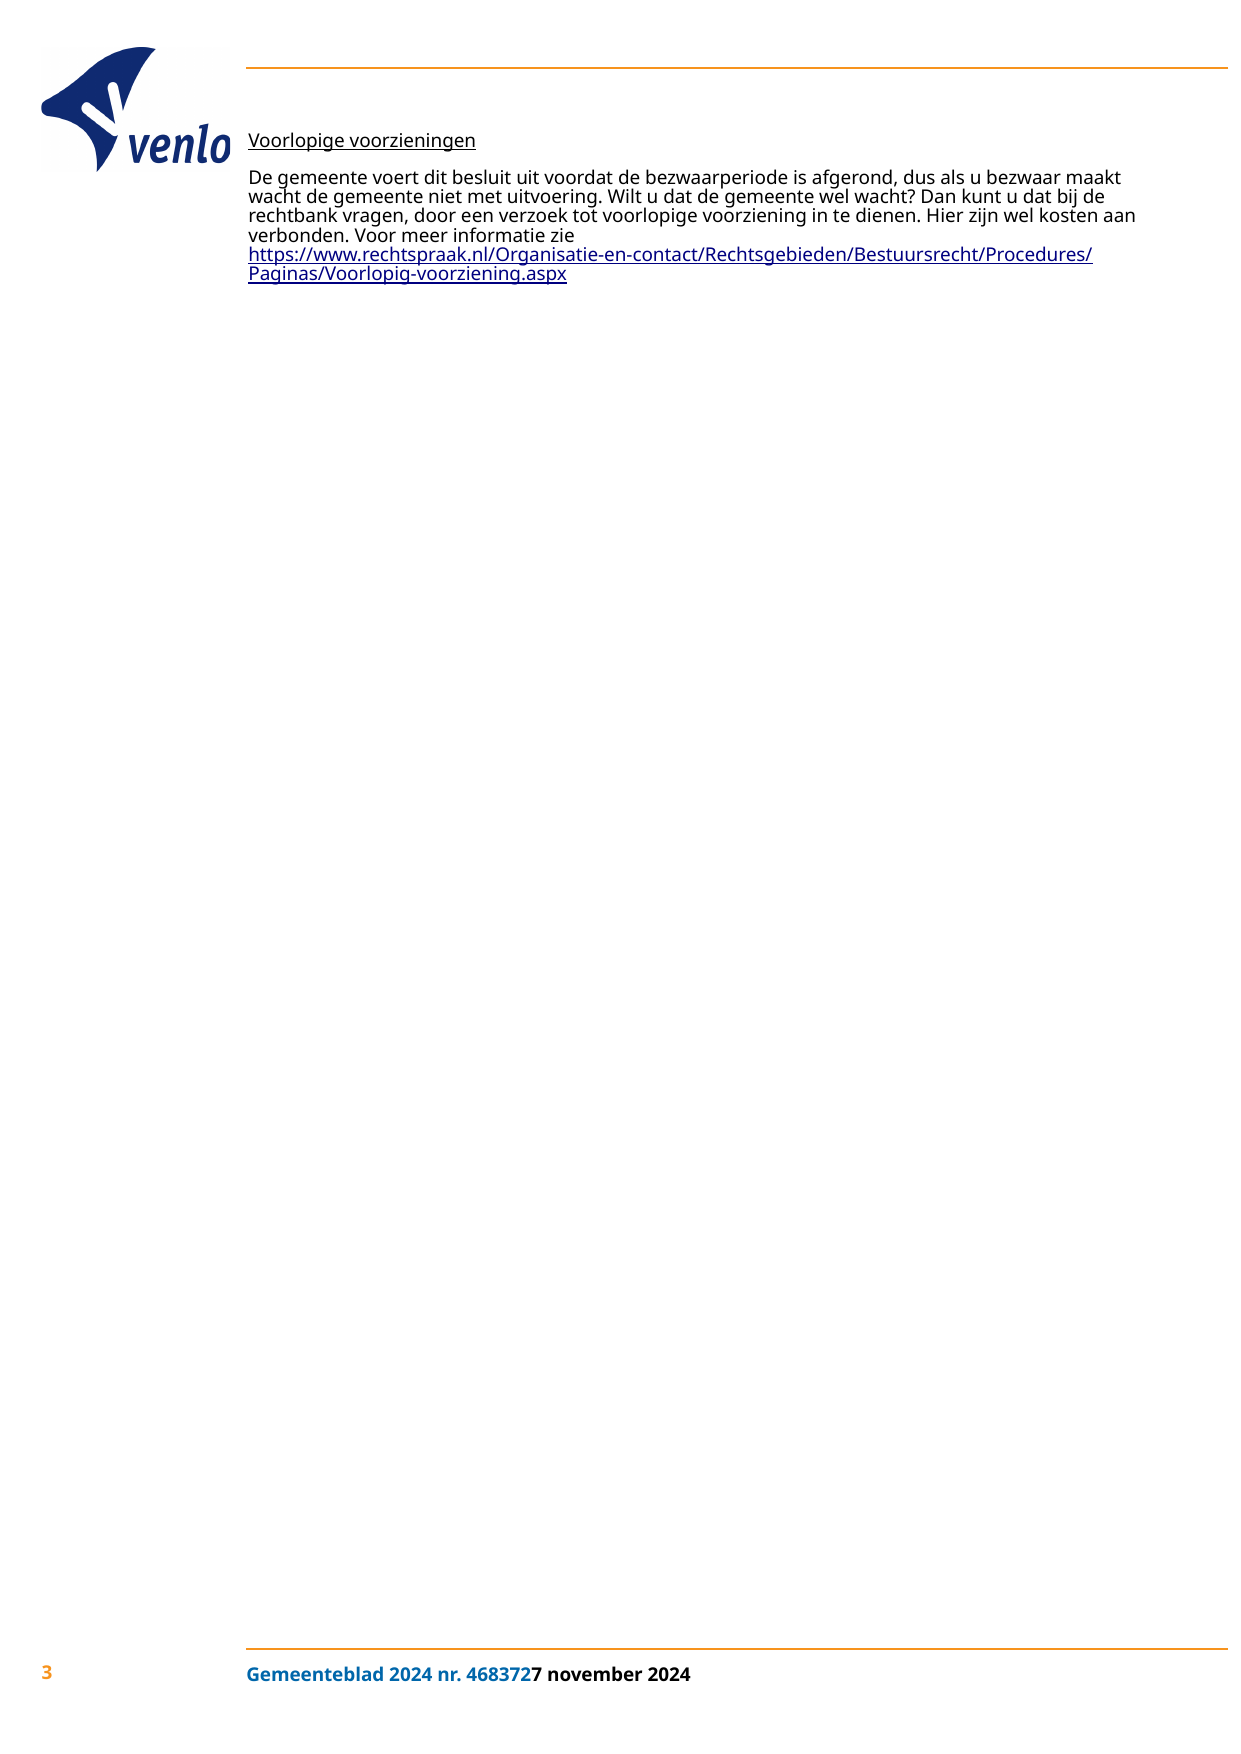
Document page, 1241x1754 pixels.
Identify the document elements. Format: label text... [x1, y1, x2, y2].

text De gemeente voert dit besluit uit voordat de bezwaarperiode is afgerond, dus als u bezwaar maakt wacht de gemeente niet met uitvoering. Wilt u dat de gemeente wel wacht? Dan kunt u dat bij de rechtbank vragen, door een verzoek tot voorlopige voorziening in te dienen. Hier zijn wel kosten aan verbonden. Voor meer informatie zie https://www.rechtspraak.nl/Organisatie-en-contact/Rechtsgebieden/Bestuursrecht/Procedures/Paginas/Voorlopig-voorziening.aspx [248, 169, 1152, 284]
text Voorlopige voorzieningen [248, 132, 1152, 151]
picture [41, 47, 231, 172]
